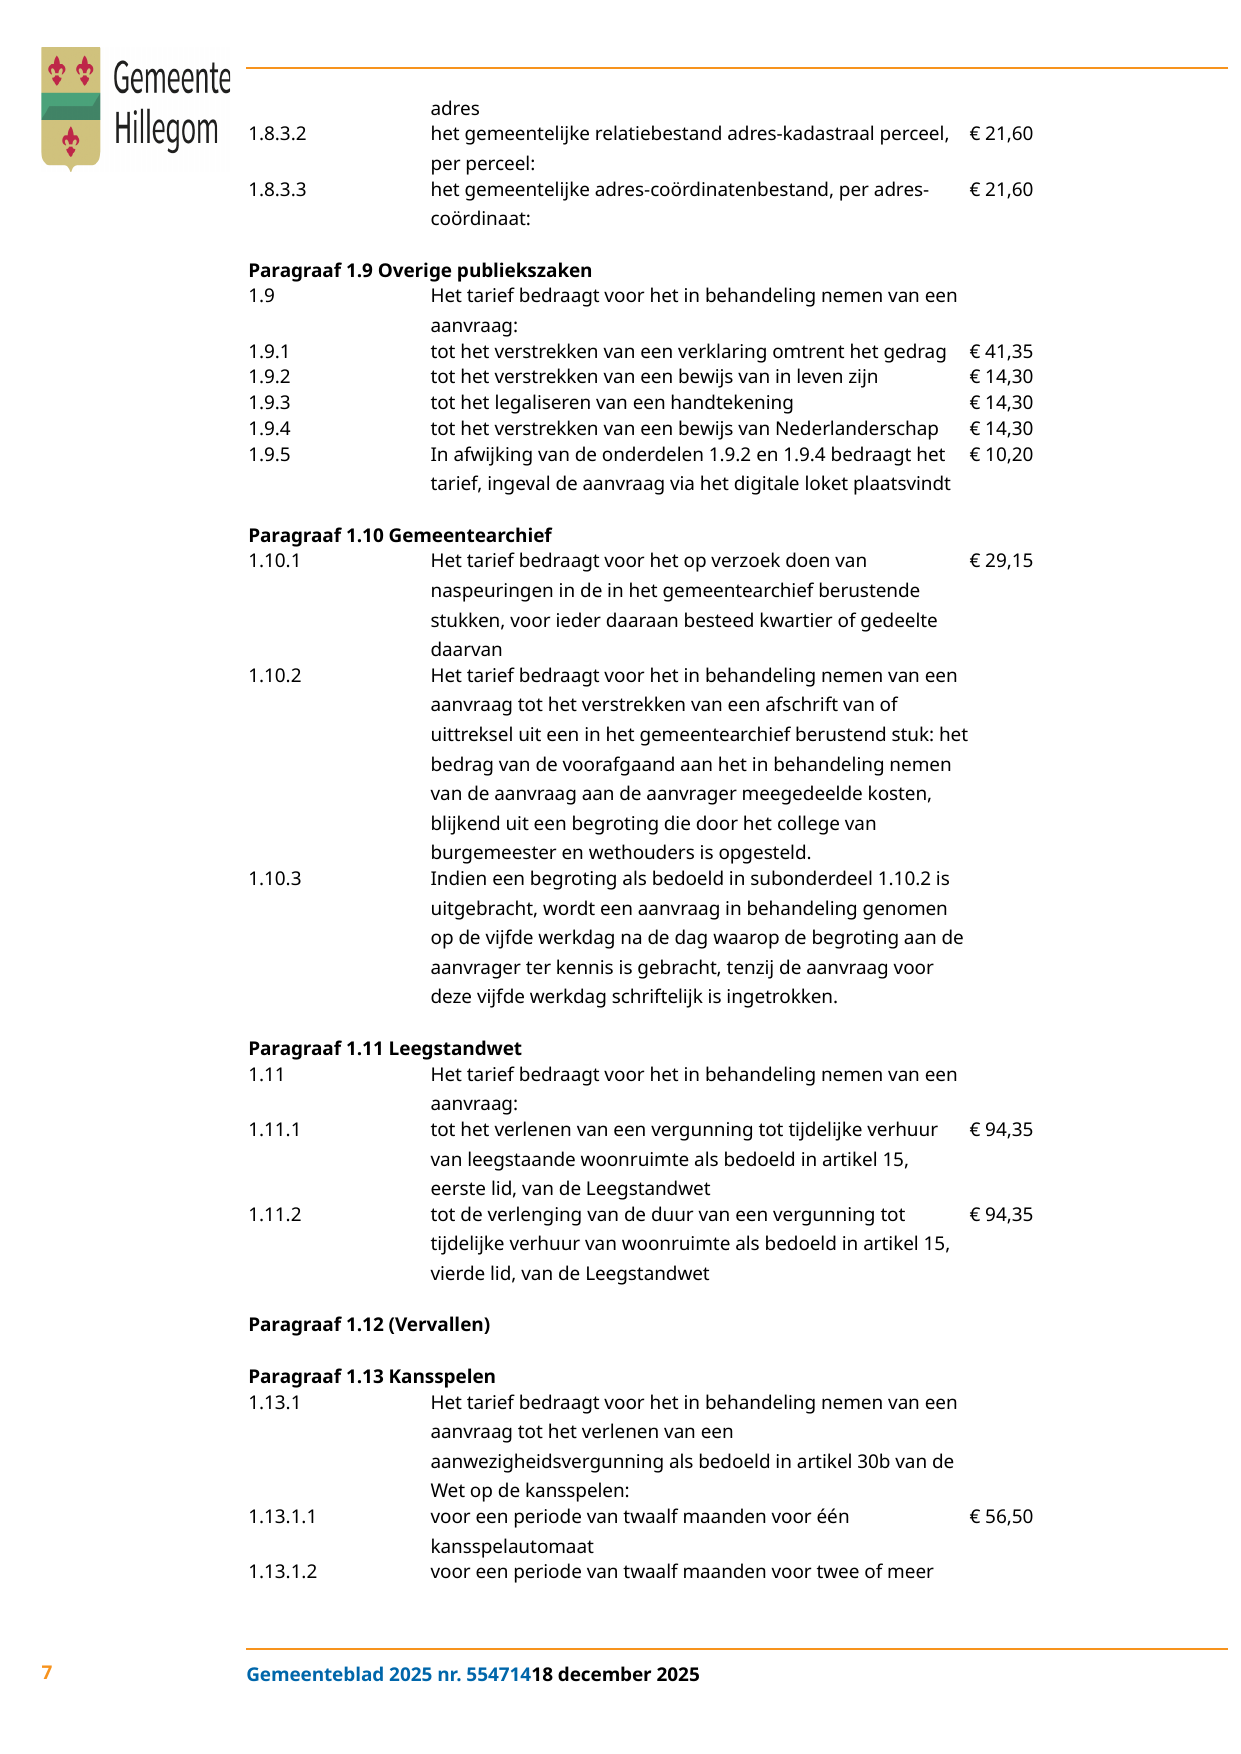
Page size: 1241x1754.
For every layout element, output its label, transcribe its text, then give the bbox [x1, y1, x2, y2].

table_cell 1.9.3 [248, 389, 430, 415]
table_cell 1.9.4 [248, 415, 430, 441]
table_cell 1.8.3.3 [248, 176, 430, 231]
table_cell € 94,35 [969, 1116, 1152, 1201]
table_cell 1.9.1 [248, 338, 430, 364]
table_cell 1.13.1.2 [248, 1559, 430, 1584]
table_cell voor een periode van twaalf maanden voor twee of meer [430, 1559, 969, 1584]
table_cell 1.11.1 [248, 1116, 430, 1201]
table_cell [969, 496, 1152, 522]
table_cell € 14,30 [969, 415, 1152, 441]
table_cell [248, 1338, 430, 1363]
table_cell Het tarief bedraagt voor het in behandeling nemen van een aanvraag: [430, 1061, 969, 1116]
table_cell het gemeentelijke adres-coördinatenbestand, per adres-coördinaat: [430, 176, 969, 231]
table_cell tot het verstrekken van een bewijs van in leven zijn [430, 364, 969, 389]
table_cell [969, 1009, 1152, 1035]
table_cell Het tarief bedraagt voor het in behandeling nemen van een aanvraag tot het verstrekken van een afschrift van of uittreksel uit een in het gemeentearchief berustend stuk: het bedrag van de voorafgaand aan het in behandeling nemen van de aanvraag aan de aanvrager meegedeelde kosten, blijkend uit een begroting die door het college van burgemeester en wethouders is opgesteld. [430, 662, 969, 865]
table_cell [430, 496, 969, 522]
table_cell [969, 1338, 1152, 1363]
table_cell [969, 865, 1152, 1009]
table_cell het gemeentelijke relatiebestand adres-kadastraal perceel, per perceel: [430, 121, 969, 176]
table_cell 1.8.3.2 [248, 121, 430, 176]
table_cell Het tarief bedraagt voor het in behandeling nemen van een aanvraag tot het verlenen van een aanwezigheidsvergunning als bedoeld in artikel 30b van de Wet op de kansspelen: [430, 1389, 969, 1503]
table_cell tot het legaliseren van een handtekening [430, 389, 969, 415]
table_cell Het tarief bedraagt voor het op verzoek doen van naspeuringen in de in het gemeentearchief berustende stukken, voor ieder daaraan besteed kwartier of gedeelte daarvan [430, 548, 969, 662]
table_cell Paragraaf 1.13 Kansspelen [248, 1363, 1152, 1389]
table_cell [969, 1559, 1152, 1584]
table_cell [248, 1009, 430, 1035]
table_cell [430, 1286, 969, 1312]
table_cell adres [430, 95, 969, 121]
table_cell [969, 1389, 1152, 1503]
table_cell 1.10.1 [248, 548, 430, 662]
table_cell 1.9.2 [248, 364, 430, 389]
table_cell tot de verlenging van de duur van een vergunning tot tijdelijke verhuur van woonruimte als bedoeld in artikel 15, vierde lid, van de Leegstandwet [430, 1201, 969, 1286]
table_cell tot het verlenen van een vergunning tot tijdelijke verhuur van leegstaande woonruimte als bedoeld in artikel 15, eerste lid, van de Leegstandwet [430, 1116, 969, 1201]
table_cell € 21,60 [969, 176, 1152, 231]
table_cell [248, 1286, 430, 1312]
table_cell € 14,30 [969, 364, 1152, 389]
table_cell [248, 95, 430, 121]
table_cell [969, 231, 1152, 257]
table_cell [430, 1338, 969, 1363]
table_cell 1.13.1.1 [248, 1503, 430, 1559]
table_cell [969, 662, 1152, 865]
table_cell 1.11 [248, 1061, 430, 1116]
picture [41, 47, 231, 172]
table_cell Paragraaf 1.12 (Vervallen) [248, 1312, 1152, 1337]
table_cell € 94,35 [969, 1201, 1152, 1286]
table_cell tot het verstrekken van een verklaring omtrent het gedrag [430, 338, 969, 364]
table_cell [248, 496, 430, 522]
table_cell 1.9 [248, 283, 430, 338]
table_cell 1.10.3 [248, 865, 430, 1009]
table_cell [430, 1009, 969, 1035]
table_cell [969, 1286, 1152, 1312]
table_cell € 29,15 [969, 548, 1152, 662]
table_cell € 56,50 [969, 1503, 1152, 1559]
table_cell voor een periode van twaalf maanden voor één kansspelautomaat [430, 1503, 969, 1559]
table_cell Indien een begroting als bedoeld in subonderdeel 1.10.2 is uitgebracht, wordt een aanvraag in behandeling genomen op de vijfde werkdag na de dag waarop de begroting aan de aanvrager ter kennis is gebracht, tenzij de aanvraag voor deze vijfde werkdag schriftelijk is ingetrokken. [430, 865, 969, 1009]
table_cell [969, 283, 1152, 338]
table_cell € 14,30 [969, 389, 1152, 415]
table_cell tot het verstrekken van een bewijs van Nederlanderschap [430, 415, 969, 441]
table_cell 1.9.5 [248, 441, 430, 496]
table_cell € 10,20 [969, 441, 1152, 496]
table_cell Paragraaf 1.9 Overige publiekszaken [248, 257, 1152, 283]
table_cell [248, 231, 430, 257]
table_cell Paragraaf 1.11 Leegstandwet [248, 1035, 1152, 1061]
table_cell 1.11.2 [248, 1201, 430, 1286]
table_cell In afwijking van de onderdelen 1.9.2 en 1.9.4 bedraagt het tarief, ingeval de aanvraag via het digitale loket plaatsvindt [430, 441, 969, 496]
table_cell [430, 231, 969, 257]
table_cell Het tarief bedraagt voor het in behandeling nemen van een aanvraag: [430, 283, 969, 338]
table_cell € 41,35 [969, 338, 1152, 364]
table_cell Paragraaf 1.10 Gemeentearchief [248, 522, 1152, 548]
table_cell [969, 95, 1152, 121]
table_cell [969, 1061, 1152, 1116]
table_cell 1.10.2 [248, 662, 430, 865]
table_cell € 21,60 [969, 121, 1152, 176]
table_cell 1.13.1 [248, 1389, 430, 1503]
